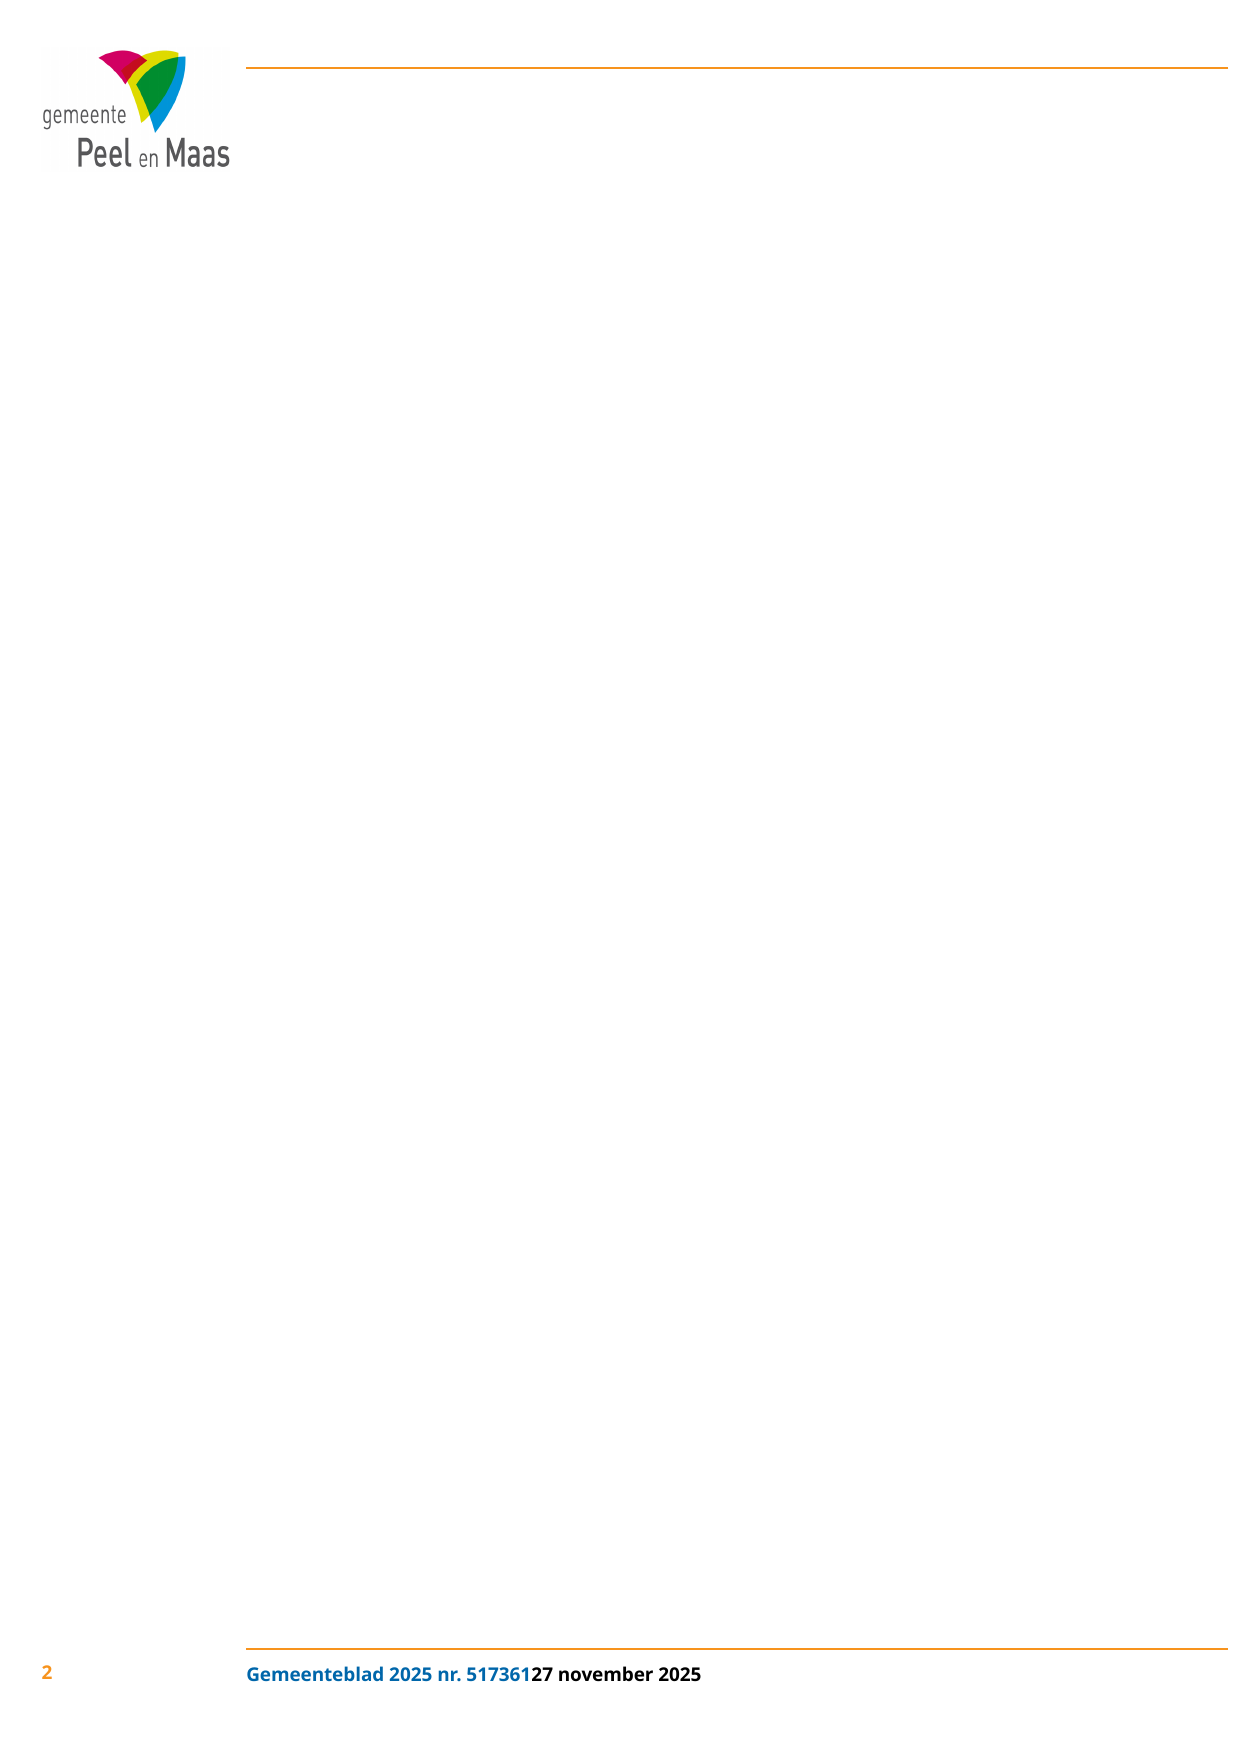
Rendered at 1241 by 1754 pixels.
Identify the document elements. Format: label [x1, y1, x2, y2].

picture [41, 47, 231, 172]
